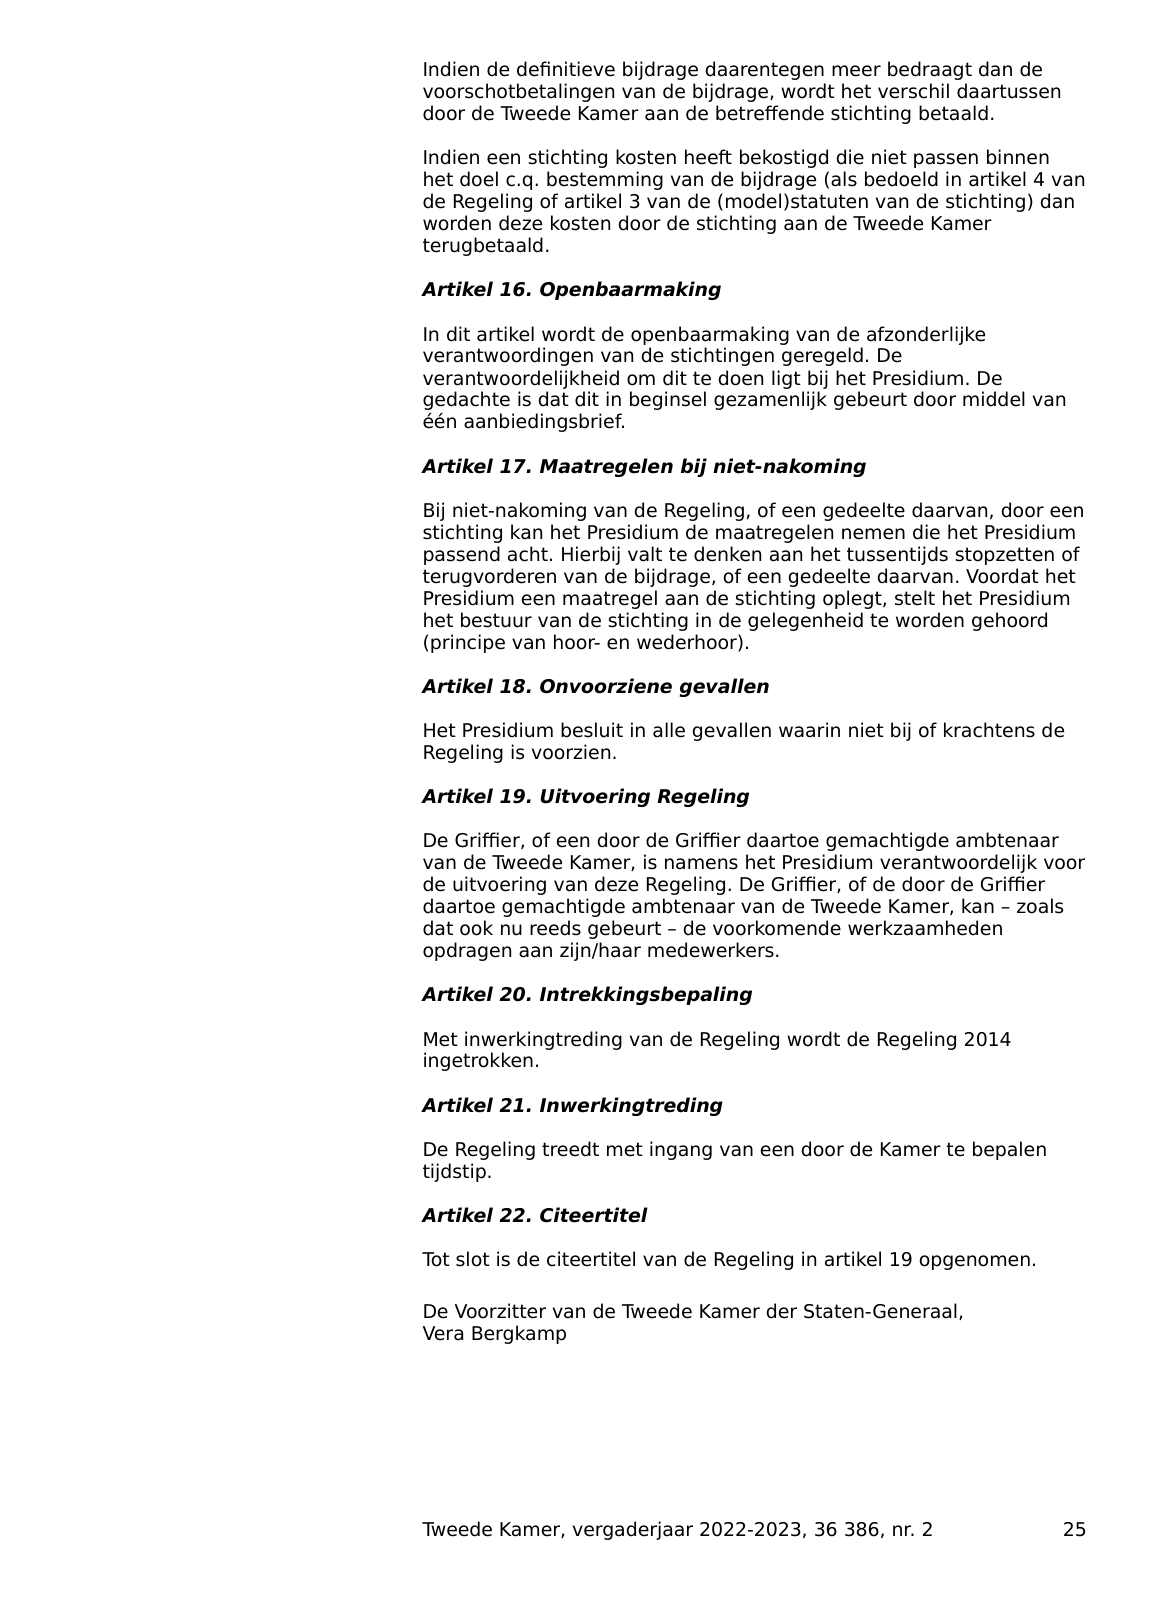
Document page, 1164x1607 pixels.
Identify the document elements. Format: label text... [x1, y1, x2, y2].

text Bij niet-nakoming van de Regeling, of een gedeelte daarvan, door een stichting kan het Presidium de maatregelen nemen die het Presidium passend acht. Hierbij valt te denken aan het tussentijds stopzetten of terugvorderen van de bijdrage, of een gedeelte daarvan. Voordat het Presidium een maatregel aan de stichting oplegt, stelt het Presidium het bestuur van de stichting in de gelegenheid te worden gehoord (principe van hoor- en wederhoor). [422, 500, 1087, 653]
text De Voorzitter van de Tweede Kamer der Staten-Generaal, Vera Bergkamp [422, 1301, 1087, 1345]
text De Griffier, of een door de Griffier daartoe gemachtigde ambtenaar van de Tweede Kamer, is namens het Presidium verantwoordelijk voor de uitvoering van deze Regeling. De Griffier, of de door de Griffier daartoe gemachtigde ambtenaar van de Tweede Kamer, kan – zoals dat ook nu reeds gebeurt – de voorkomende werkzaamheden opdragen aan zijn/haar medewerkers. [422, 830, 1087, 962]
text In dit artikel wordt de openbaarmaking van de afzonderlijke verantwoordingen van de stichtingen geregeld. De verantwoordelijkheid om dit te doen ligt bij het Presidium. De gedachte is dat dit in beginsel gezamenlijk gebeurt door middel van één aanbiedingsbrief. [422, 323, 1087, 433]
subtitle Artikel 21. Inwerkingtreding [422, 1094, 1087, 1117]
text Tot slot is de citeertitel van de Regeling in artikel 19 opgenomen. [422, 1249, 1087, 1271]
subtitle Artikel 16. Openbaarmaking [422, 279, 1087, 301]
text Indien de definitieve bijdrage daarentegen meer bedraagt dan de voorschotbetalingen van de bijdrage, wordt het verschil daartussen door de Tweede Kamer aan de betreffende stichting betaald. [422, 59, 1087, 125]
subtitle Artikel 17. Maatregelen bij niet-nakoming [422, 456, 1087, 477]
subtitle Artikel 20. Intrekkingsbepaling [422, 984, 1087, 1006]
subtitle Artikel 22. Citeertitel [422, 1205, 1087, 1227]
text Indien een stichting kosten heeft bekostigd die niet passen binnen het doel c.q. bestemming van de bijdrage (als bedoeld in artikel 4 van de Regeling of artikel 3 van de (model)statuten van de stichting) dan worden deze kosten door de stichting aan de Tweede Kamer terugbetaald. [422, 147, 1087, 257]
subtitle Artikel 19. Uitvoering Regeling [422, 786, 1087, 808]
text De Regeling treedt met ingang van een door de Kamer te bepalen tijdstip. [422, 1139, 1087, 1183]
text Het Presidium besluit in alle gevallen waarin niet bij of krachtens de Regeling is voorzien. [422, 720, 1087, 764]
subtitle Artikel 18. Onvoorziene gevallen [422, 676, 1087, 698]
text Met inwerkingtreding van de Regeling wordt de Regeling 2014 ingetrokken. [422, 1028, 1087, 1072]
